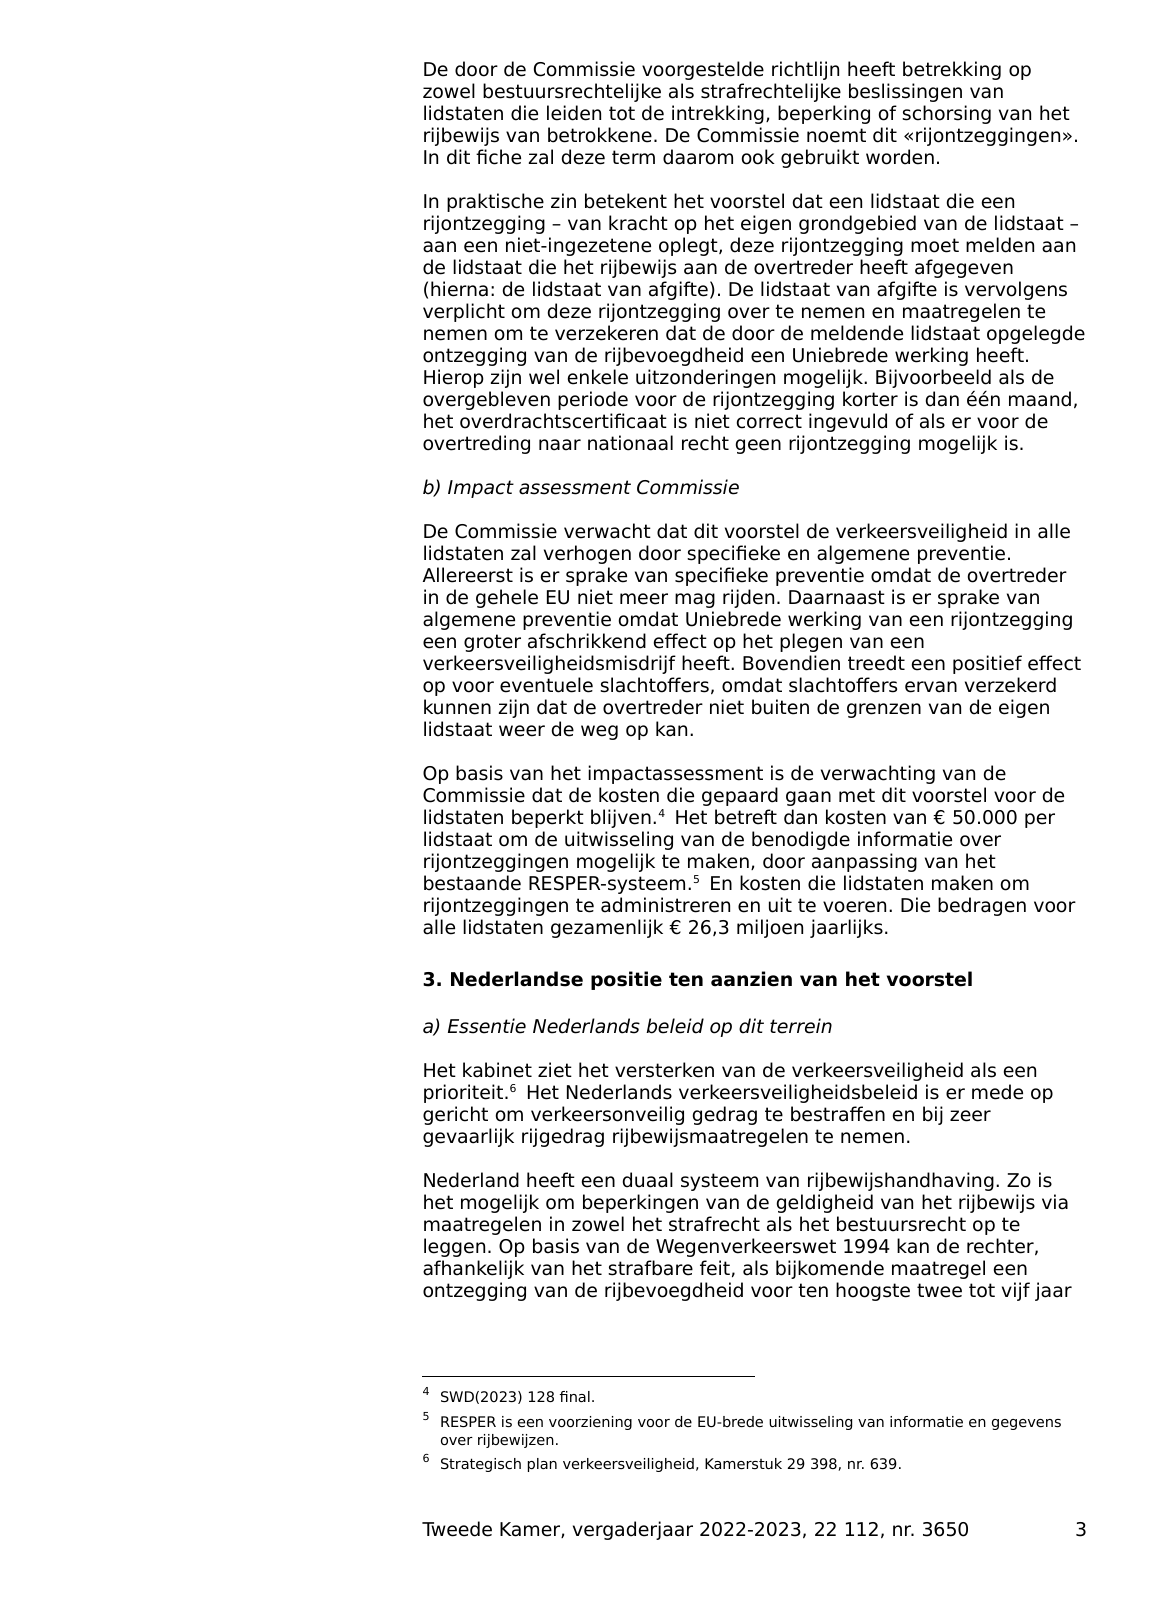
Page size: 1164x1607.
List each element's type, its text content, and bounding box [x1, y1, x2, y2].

text Strategisch plan verkeersveiligheid, Kamerstuk 29 398, nr. 639. [422, 1452, 1087, 1474]
text SWD(2023) 128 final. [422, 1385, 1087, 1407]
text Nederland heeft een duaal systeem van rijbewijshandhaving. Zo is het mogelijk om beperkingen van de geldigheid van het rijbewijs via maatregelen in zowel het strafrecht als het bestuursrecht op te leggen. Op basis van de Wegenverkeerswet 1994 kan de rechter, afhankelijk van het strafbare feit, als bijkomende maatregel een ontzegging van de rijbevoegdheid voor ten hoogste twee tot vijf jaar [422, 1170, 1087, 1302]
text RESPER is een voorziening voor de EU-brede uitwisseling van informatie en gegevens over rijbewijzen. [422, 1410, 1087, 1449]
subtitle a) Essentie Nederlands beleid op dit terrein [422, 1016, 1087, 1038]
text In praktische zin betekent het voorstel dat een lidstaat die een rijontzegging – van kracht op het eigen grondgebied van de lidstaat – aan een niet-ingezetene oplegt, deze rijontzegging moet melden aan de lidstaat die het rijbewijs aan de overtreder heeft afgegeven (hierna: de lidstaat van afgifte). De lidstaat van afgifte is vervolgens verplicht om deze rijontzegging over te nemen en maatregelen te nemen om te verzekeren dat de door de meldende lidstaat opgelegde ontzegging van de rijbevoegdheid een Uniebrede werking heeft. Hierop zijn wel enkele uitzonderingen mogelijk. Bijvoorbeeld als de overgebleven periode voor de rijontzegging korter is dan één maand, het overdrachtscertificaat is niet correct ingevuld of als er voor de overtreding naar nationaal recht geen rijontzegging mogelijk is. [422, 191, 1087, 455]
text De door de Commissie voorgestelde richtlijn heeft betrekking op zowel bestuursrechtelijke als strafrechtelijke beslissingen van lidstaten die leiden tot de intrekking, beperking of schorsing van het rijbewijs van betrokkene. De Commissie noemt dit «rijontzeggingen». In dit fiche zal deze term daarom ook gebruikt worden. [422, 59, 1087, 169]
subtitle 3. Nederlandse positie ten aanzien van het voorstel [422, 969, 1087, 991]
subtitle b) Impact assessment Commissie [422, 477, 1087, 499]
text De Commissie verwacht dat dit voorstel de verkeersveiligheid in alle lidstaten zal verhogen door specifieke en algemene preventie. Allereerst is er sprake van specifieke preventie omdat de overtreder in de gehele EU niet meer mag rijden. Daarnaast is er sprake van algemene preventie omdat Uniebrede werking van een rijontzegging een groter afschrikkend effect op het plegen van een verkeersveiligheidsmisdrijf heeft. Bovendien treedt een positief effect op voor eventuele slachtoffers, omdat slachtoffers ervan verzekerd kunnen zijn dat de overtreder niet buiten de grenzen van de eigen lidstaat weer de weg op kan. [422, 521, 1087, 741]
text Op basis van het impactassessment is de verwachting van de Commissie dat de kosten die gepaard gaan met dit voorstel voor de lidstaten beperkt blijven. Het betreft dan kosten van € 50.000 per lidstaat om de uitwisseling van de benodigde informatie over rijontzeggingen mogelijk te maken, door aanpassing van het bestaande RESPER-systeem. En kosten die lidstaten maken om rijontzeggingen te administreren en uit te voeren. Die bedragen voor alle lidstaten gezamenlijk € 26,3 miljoen jaarlijks. [422, 763, 1087, 939]
text Het kabinet ziet het versterken van de verkeersveiligheid als een prioriteit. Het Nederlands verkeersveiligheidsbeleid is er mede op gericht om verkeersonveilig gedrag te bestraffen en bij zeer gevaarlijk rijgedrag rijbewijsmaatregelen te nemen. [422, 1060, 1087, 1148]
